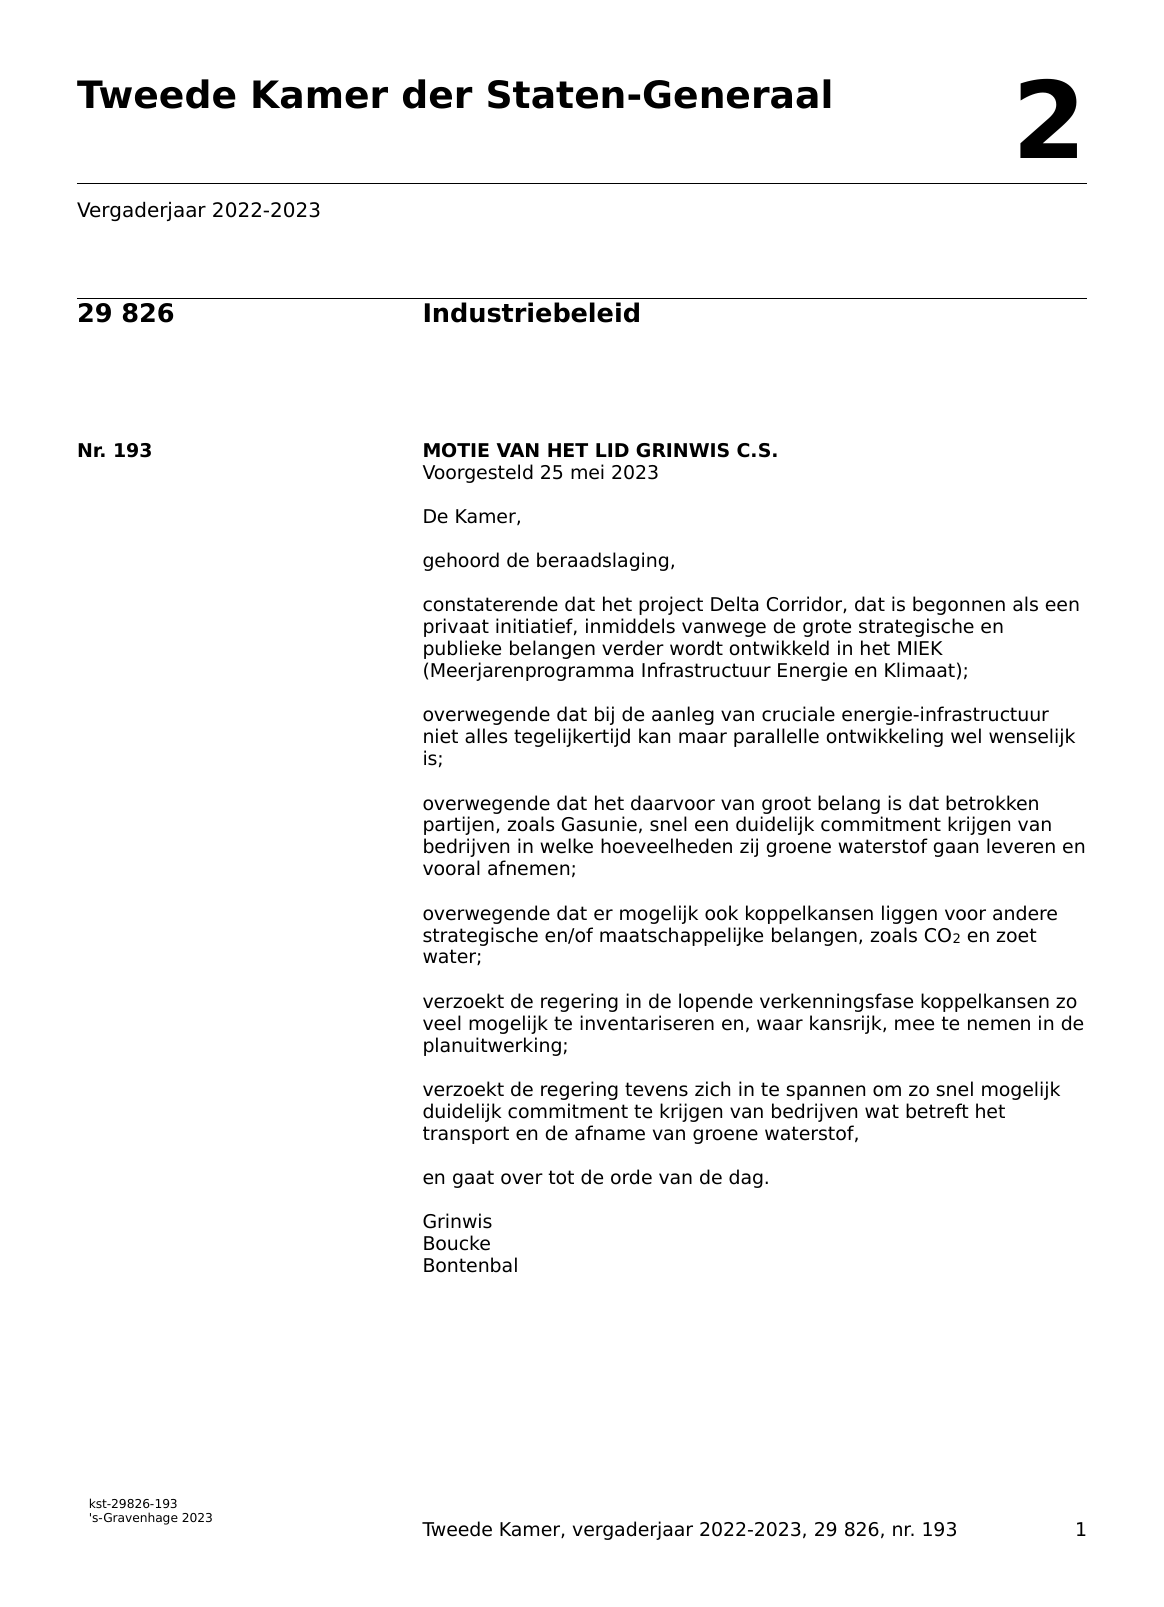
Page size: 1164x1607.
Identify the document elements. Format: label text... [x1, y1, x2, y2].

subtitle 29 826 Industriebeleid [77, 299, 1087, 329]
text overwegende dat er mogelijk ook koppelkansen liggen voor andere strategische en/of maatschappelijke belangen, zoals CO2 en zoet water; [422, 902, 1087, 968]
text Voorgesteld 25 mei 2023 [422, 462, 1087, 484]
text overwegende dat bij de aanleg van cruciale energie-infrastructuur niet alles tegelijkertijd kan maar parallelle ontwikkeling wel wenselijk is; [422, 704, 1087, 770]
text en gaat over tot de orde van de dag. [422, 1167, 1087, 1189]
text gehoord de beraadslaging, [422, 550, 1087, 572]
text verzoekt de regering tevens zich in te spannen om zo snel mogelijk duidelijk commitment te krijgen van bedrijven wat betreft het transport en de afname van groene waterstof, [422, 1079, 1087, 1145]
table_header 2 [886, 59, 1087, 183]
text Bontenbal [422, 1255, 1087, 1277]
text overwegende dat het daarvoor van groot belang is dat betrokken partijen, zoals Gasunie, snel een duidelijk commitment krijgen van bedrijven in welke hoeveelheden zij groene waterstof gaan leveren en vooral afnemen; [422, 792, 1087, 880]
text verzoekt de regering in de lopende verkenningsfase koppelkansen zo veel mogelijk te inventariseren en, waar kansrijk, mee te nemen in de planuitwerking; [422, 991, 1087, 1057]
text kst-29826-193 [88, 1497, 323, 1511]
text Boucke [422, 1233, 1087, 1255]
text constaterende dat het project Delta Corridor, dat is begonnen als een privaat initiatief, inmiddels vanwege de grote strategische en publieke belangen verder wordt ontwikkeld in het MIEK (Meerjarenprogramma Infrastructuur Energie en Klimaat); [422, 594, 1087, 682]
table_header Tweede Kamer der Staten-Generaal [77, 59, 886, 183]
subtitle Nr. 193 MOTIE VAN HET LID GRINWIS C.S. [77, 440, 1087, 462]
text De Kamer, [422, 506, 1087, 528]
text 's-Gravenhage 2023 [88, 1511, 323, 1525]
table_cell Vergaderjaar 2022-2023 [77, 184, 1087, 298]
text Grinwis [422, 1211, 1087, 1233]
